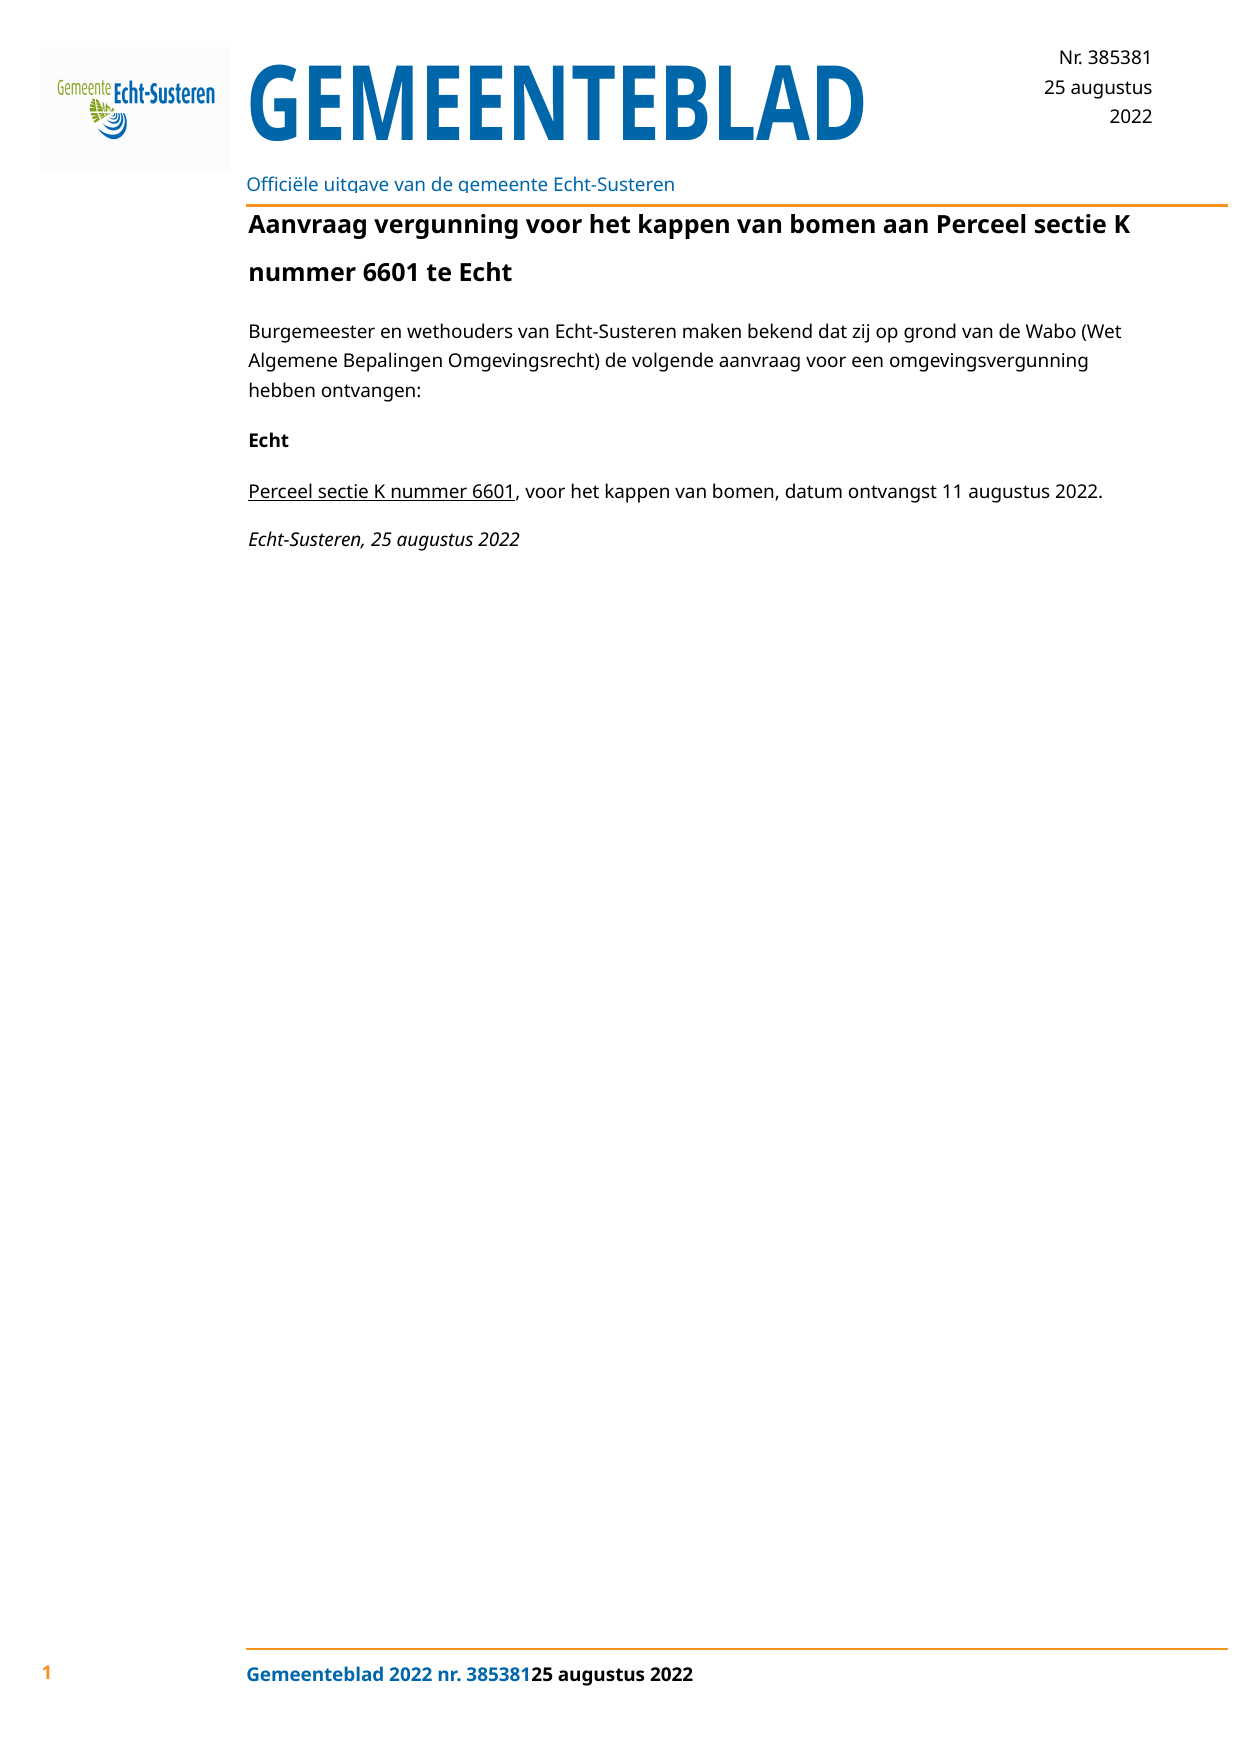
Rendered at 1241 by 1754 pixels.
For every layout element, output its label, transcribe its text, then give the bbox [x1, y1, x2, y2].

text Echt-Susteren, 25 augustus 2022 [248, 526, 1152, 551]
picture [41, 47, 231, 172]
text Aanvraag vergunning voor het kappen van bomen aan Perceel sectie K nummer 6601 te Echt [248, 207, 1152, 288]
text Burgemeester en wethouders van Echt-Susteren maken bekend dat zij op grond van de Wabo (Wet Algemene Bepalingen Omgevingsrecht) de volgende aanvraag voor een omgevingsvergunning hebben ontvangen: [248, 318, 1152, 403]
text Perceel sectie K nummer 6601, voor het kappen van bomen, datum ontvangst 11 augustus 2022. [248, 478, 1152, 504]
text Echt [248, 427, 1152, 453]
